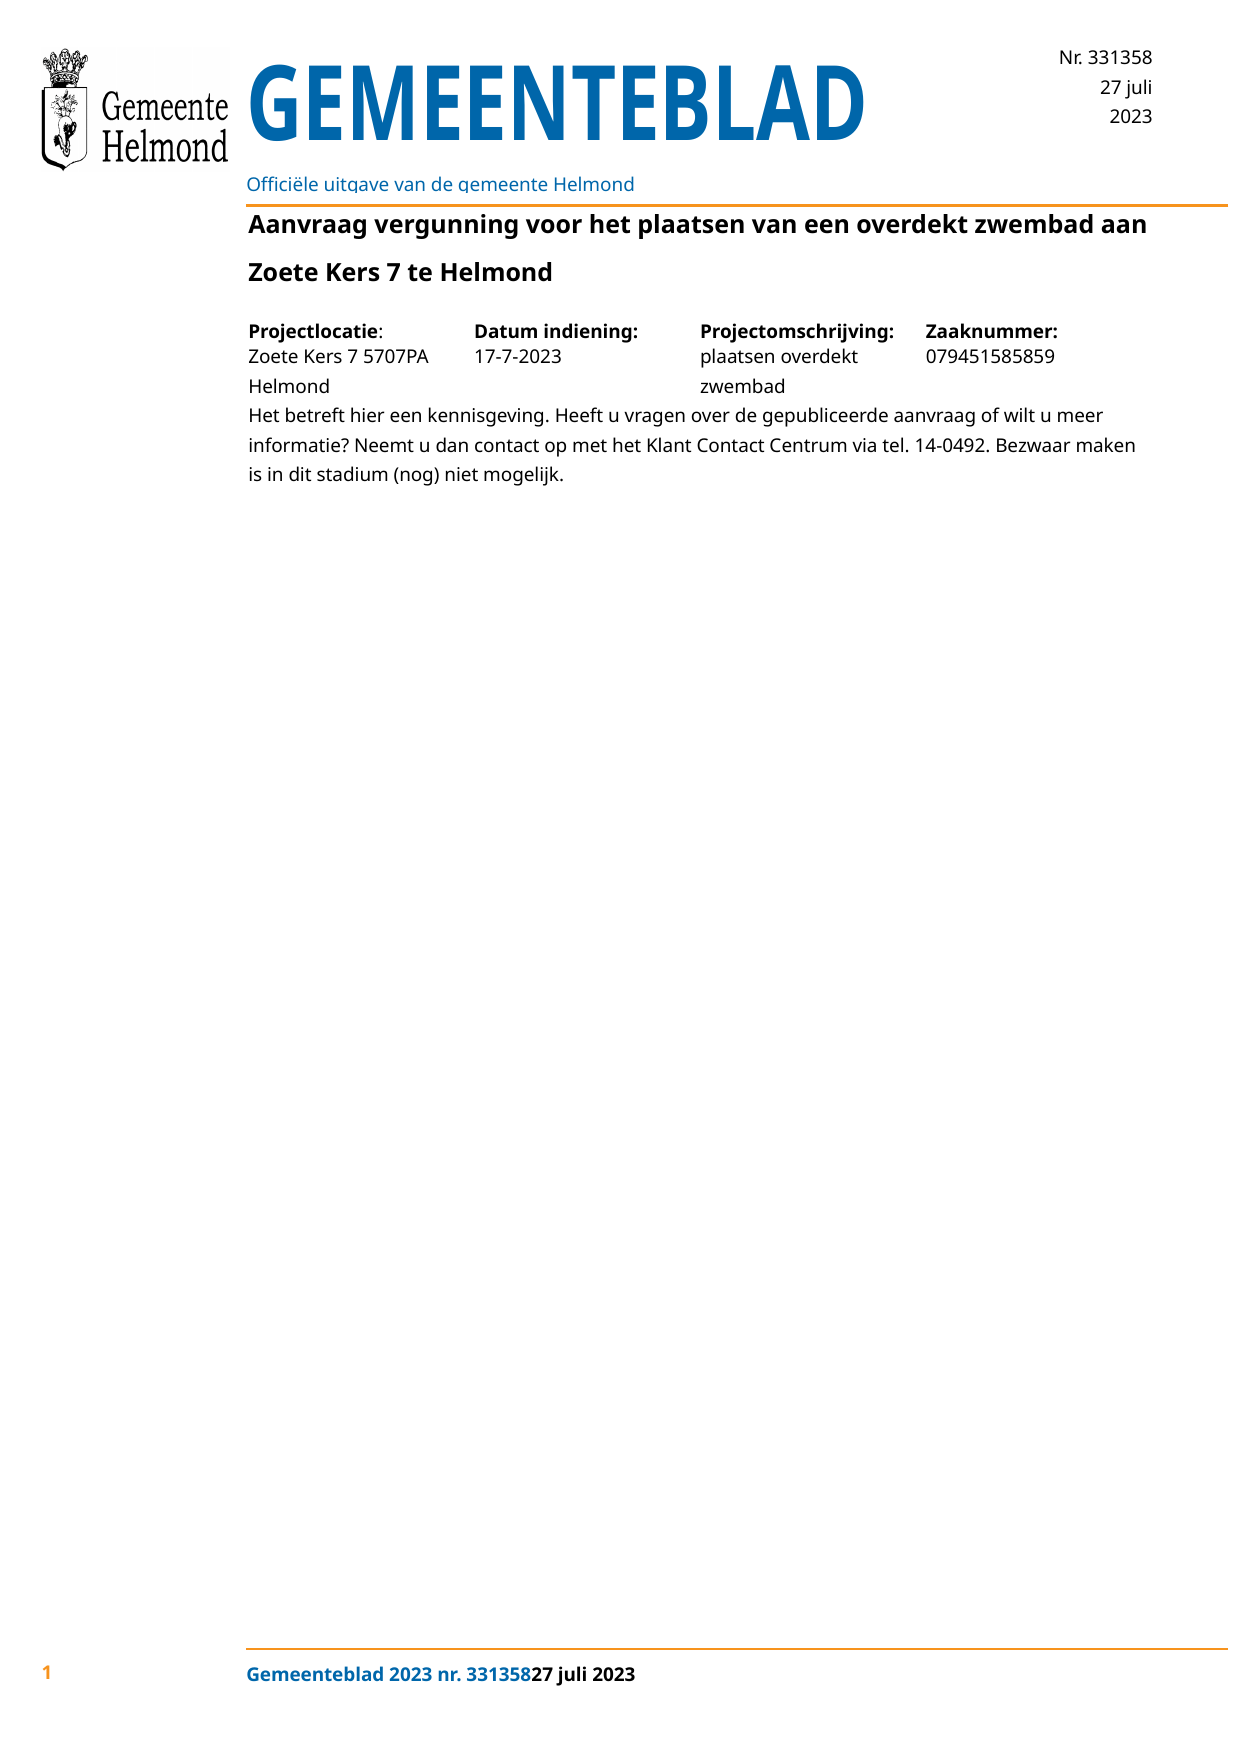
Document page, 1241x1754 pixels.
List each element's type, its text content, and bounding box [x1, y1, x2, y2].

table_header Projectomschrijving: [700, 318, 926, 344]
text Aanvraag vergunning voor het plaatsen van een overdekt zwembad aan Zoete Kers 7 te Helmond [248, 207, 1152, 288]
table_header Zaaknummer: [926, 318, 1152, 344]
table_cell plaatsen overdekt zwembad [700, 344, 926, 399]
table_header Datum indiening: [474, 318, 700, 344]
table_cell Zoete Kers 7 5707PA Helmond [248, 344, 474, 399]
table_cell 079451585859 [926, 344, 1152, 399]
text Het betreft hier een kennisgeving. Heeft u vragen over de gepubliceerde aanvraag of wilt u meer informatie? Neemt u dan contact op met het Klant Contact Centrum via tel. 14-0492. Bezwaar maken is in dit stadium (nog) niet mogelijk. [248, 402, 1152, 487]
picture [41, 47, 231, 172]
table_header Projectlocatie: [248, 318, 474, 344]
table_cell 17-7-2023 [474, 344, 700, 399]
